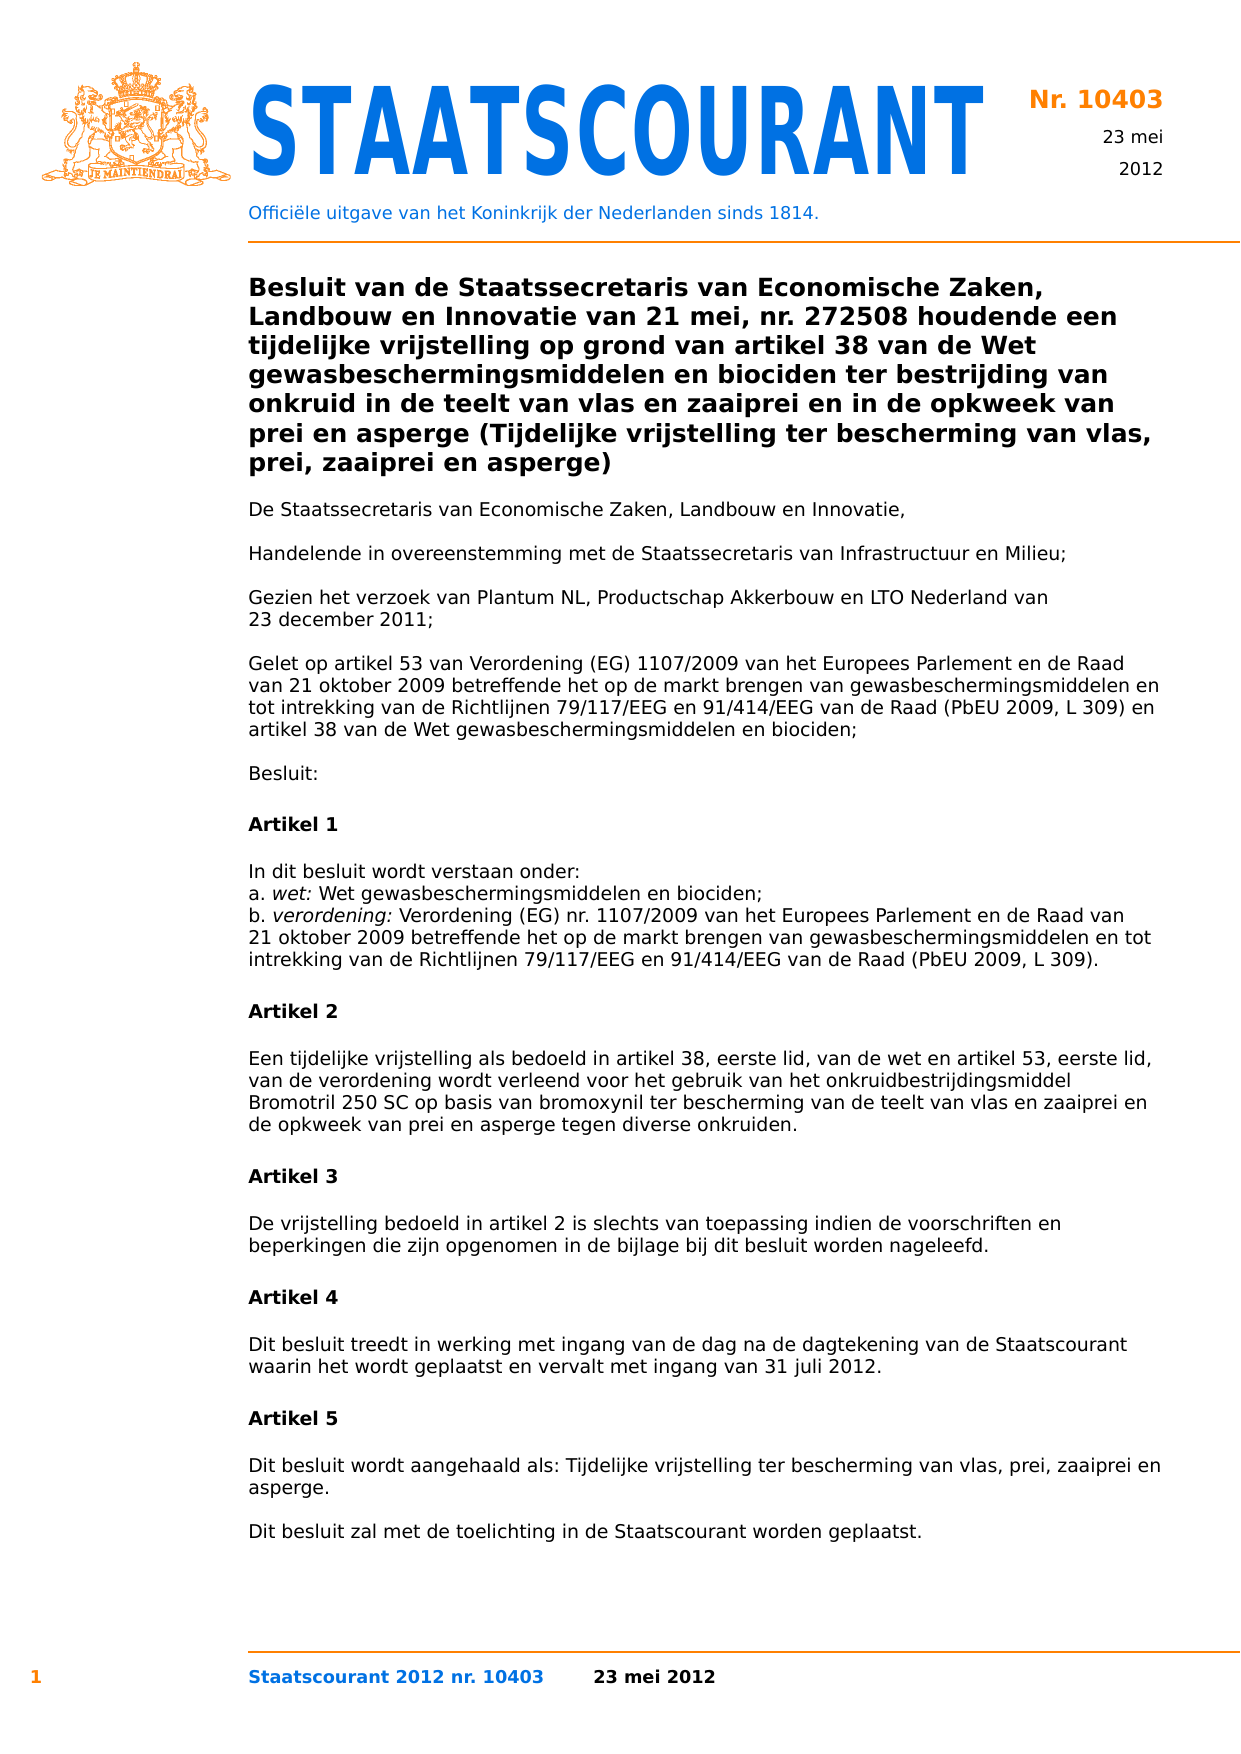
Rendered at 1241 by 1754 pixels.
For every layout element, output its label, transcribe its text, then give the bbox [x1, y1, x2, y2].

text Gelet op artikel 53 van Verordening (EG) 1107/2009 van het Europees Parlement en de Raad van 21 oktober 2009 betreffende het op de markt brengen van gewasbeschermingsmiddelen en tot intrekking van de Richtlijnen 79/117/EEG en 91/414/EEG van de Raad (PbEU 2009, L 309) en artikel 38 van de Wet gewasbeschermingsmiddelen en biociden; [248, 653, 1163, 741]
table_cell 2012 [998, 153, 1240, 203]
subtitle Artikel 4 [248, 1287, 1163, 1309]
table_cell 23 mei [998, 121, 1240, 153]
text Besluit: [248, 762, 1163, 784]
table_cell Officiële uitgave van het Koninkrijk der Nederlanden sinds 1814. [248, 203, 1240, 241]
subtitle Artikel 2 [248, 1001, 1163, 1023]
subtitle Besluit van de Staatssecretaris van Economische Zaken, Landbouw en Innovatie van 21 mei, nr. 272508 houdende een tijdelijke vrijstelling op grond van artikel 38 van de Wet gewasbeschermingsmiddelen en biociden ter bestrijding van onkruid in de teelt van vlas en zaaiprei en in de opkweek van prei en asperge (Tijdelijke vrijstelling ter bescherming van vlas, prei, zaaiprei en asperge) [248, 273, 1163, 477]
text Handelende in overeenstemming met de Staatssecretaris van Infrastructuur en Milieu; [248, 543, 1163, 565]
text Gezien het verzoek van Plantum NL, Productschap Akkerbouw en LTO Nederland van 23 december 2011; [248, 587, 1163, 631]
subtitle Artikel 5 [248, 1408, 1163, 1430]
table_header STAATSCOURANT [248, 62, 998, 203]
text Dit besluit wordt aangehaald als: Tijdelijke vrijstelling ter bescherming van vlas, prei, zaaiprei en asperge. [248, 1455, 1163, 1499]
text De Staatssecretaris van Economische Zaken, Landbouw en Innovatie, [248, 499, 1163, 521]
text a. wet: Wet gewasbeschermingsmiddelen en biociden; [248, 883, 1163, 905]
text Dit besluit zal met de toelichting in de Staatscourant worden geplaatst. [248, 1521, 1163, 1543]
subtitle Artikel 3 [248, 1166, 1163, 1188]
table_header Nr. 10403 [998, 62, 1240, 121]
text In dit besluit wordt verstaan onder: [248, 861, 1163, 883]
text Een tijdelijke vrijstelling als bedoeld in artikel 38, eerste lid, van de wet en artikel 53, eerste lid, van de verordening wordt verleend voor het gebruik van het onkruidbestrijdingsmiddel Bromotril 250 SC op basis van bromoxynil ter bescherming van de teelt van vlas en zaaiprei en de opkweek van prei en asperge tegen diverse onkruiden. [248, 1048, 1163, 1136]
table_header [25, 62, 248, 241]
picture [41, 62, 231, 186]
text Dit besluit treedt in werking met ingang van de dag na de dagtekening van de Staatscourant waarin het wordt geplaatst en vervalt met ingang van 31 juli 2012. [248, 1334, 1163, 1378]
text De vrijstelling bedoeld in artikel 2 is slechts van toepassing indien de voorschriften en beperkingen die zijn opgenomen in de bijlage bij dit besluit worden nageleefd. [248, 1213, 1163, 1257]
subtitle Artikel 1 [248, 814, 1163, 836]
text b. verordening: Verordening (EG) nr. 1107/2009 van het Europees Parlement en de Raad van 21 oktober 2009 betreffende het op de markt brengen van gewasbeschermingsmiddelen en tot intrekking van de Richtlijnen 79/117/EEG en 91/414/EEG van de Raad (PbEU 2009, L 309). [248, 905, 1163, 971]
